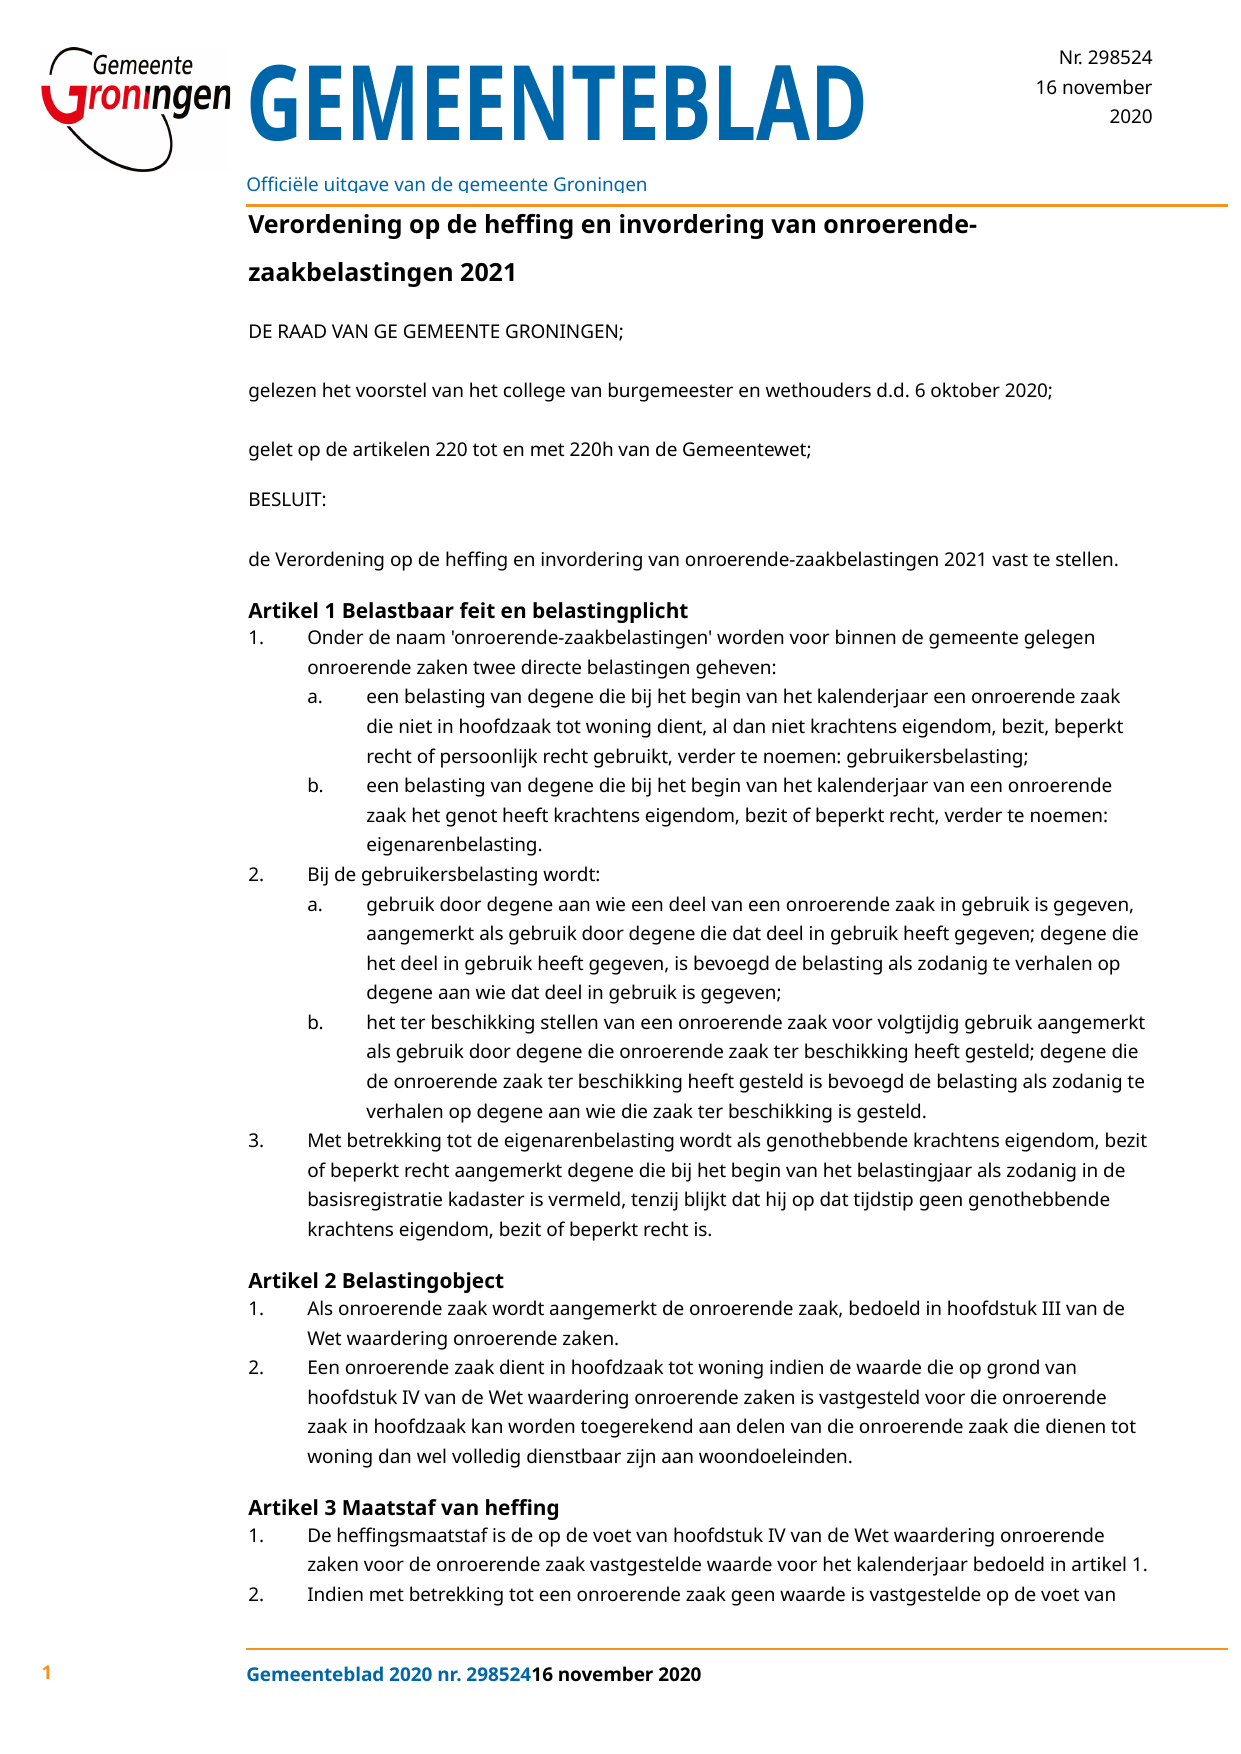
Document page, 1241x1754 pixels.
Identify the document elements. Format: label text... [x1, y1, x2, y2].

list het ter beschikking stellen van een onroerende zaak voor volgtijdig gebruik aangemerkt als gebruik door degene die onroerende zaak ter beschikking heeft gesteld; degene die de onroerende zaak ter beschikking heeft gesteld is bevoegd de belasting als zodanig te verhalen op degene aan wie die zaak ter beschikking is gesteld. [307, 1009, 1152, 1124]
text de Verordening op de heffing en invordering van onroerende-zaakbelastingen 2021 vast te stellen. [248, 546, 1152, 571]
list De heffingsmaatstaf is de op de voet van hoofdstuk IV van de Wet waardering onroerende zaken voor de onroerende zaak vastgestelde waarde voor het kalenderjaar bedoeld in artikel 1. [248, 1522, 1152, 1577]
list Een onroerende zaak dient in hoofdzaak tot woning indien de waarde die op grond van hoofdstuk IV van de Wet waardering onroerende zaken is vastgesteld voor die onroerende zaak in hoofdzaak kan worden toegerekend aan delen van die onroerende zaak die dienen tot woning dan wel volledig dienstbaar zijn aan woondoeleinden. [248, 1354, 1152, 1469]
list Als onroerende zaak wordt aangemerkt de onroerende zaak, bedoeld in hoofdstuk III van de Wet waardering onroerende zaken. [248, 1295, 1152, 1350]
list Met betrekking tot de eigenarenbelasting wordt als genothebbende krachtens eigendom, bezit of beperkt recht aangemerkt degene die bij het begin van het belastingjaar als zodanig in de basisregistratie kadaster is vermeld, tenzij blijkt dat hij op dat tijdstip geen genothebbende krachtens eigendom, bezit of beperkt recht is. [248, 1127, 1152, 1242]
text Verordening op de heffing en invordering van onroerende-zaakbelastingen 2021 [248, 207, 1152, 288]
list een belasting van degene die bij het begin van het kalenderjaar een onroerende zaak die niet in hoofdzaak tot woning dient, al dan niet krachtens eigendom, bezit, beperkt recht of persoonlijk recht gebruikt, verder te noemen: gebruikersbelasting; [307, 684, 1152, 769]
text DE RAAD VAN GE GEMEENTE GRONINGEN; [248, 318, 1152, 344]
list Indien met betrekking tot een onroerende zaak geen waarde is vastgestelde op de voet van [248, 1581, 1152, 1607]
picture [41, 47, 231, 172]
text Artikel 2 Belastingobject [248, 1267, 1152, 1295]
text gelezen het voorstel van het college van burgemeester en wethouders d.d. 6 oktober 2020; [248, 377, 1152, 403]
text gelet op de artikelen 220 tot en met 220h van de Gemeentewet; [248, 436, 1152, 462]
list gebruik door degene aan wie een deel van een onroerende zaak in gebruik is gegeven, aangemerkt als gebruik door degene die dat deel in gebruik heeft gegeven; degene die het deel in gebruik heeft gegeven, is bevoegd de belasting als zodanig te verhalen op degene aan wie dat deel in gebruik is gegeven; [307, 891, 1152, 1005]
text Artikel 1 Belastbaar feit en belastingplicht [248, 596, 1152, 624]
text BESLUIT: [248, 487, 1152, 512]
text Artikel 3 Maatstaf van heffing [248, 1493, 1152, 1522]
list een belasting van degene die bij het begin van het kalenderjaar van een onroerende zaak het genot heeft krachtens eigendom, bezit of beperkt recht, verder te noemen: eigenarenbelasting. [307, 772, 1152, 857]
list Bij de gebruikersbelasting wordt: [248, 861, 1152, 887]
list Onder de naam 'onroerende-zaakbelastingen' worden voor binnen de gemeente gelegen onroerende zaken twee directe belastingen geheven: [248, 624, 1152, 680]
